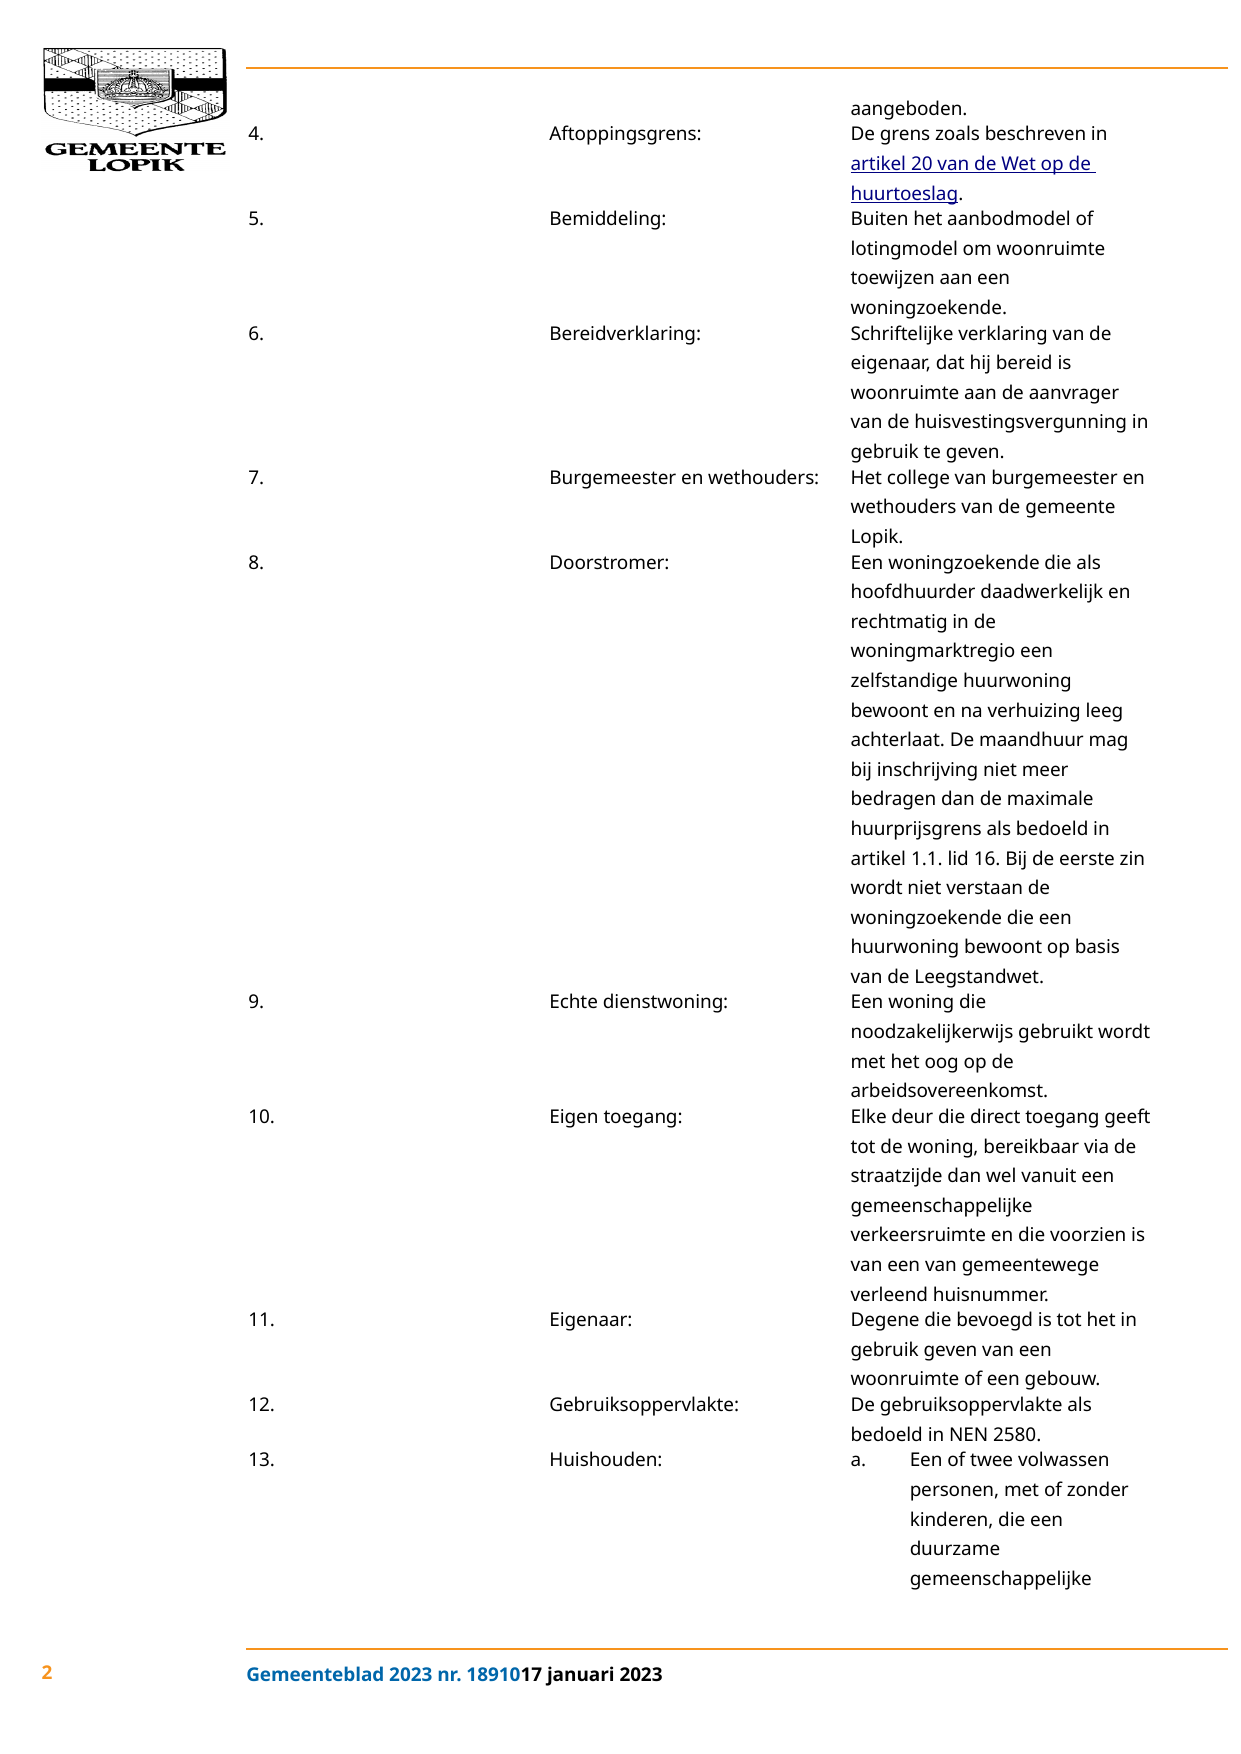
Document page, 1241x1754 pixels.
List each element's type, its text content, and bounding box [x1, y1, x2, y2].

table_cell Elke deur die direct toegang geeft tot de woning, bereikbaar via de straatzijde dan wel vanuit een gemeenschappelijke verkeersruimte en die voorzien is van een van gemeentewege verleend huisnummer. [850, 1103, 1152, 1306]
table_cell 11. [248, 1306, 549, 1391]
picture [41, 47, 231, 172]
table_cell Bereidverklaring: [549, 320, 850, 464]
table_cell 8. [248, 549, 549, 989]
table_cell Aftoppingsgrens: [549, 121, 850, 205]
table_cell Het college van burgemeester en wethouders van de gemeente Lopik. [850, 464, 1152, 549]
table_cell De grens zoals beschreven in artikel 20 van de Wet op de huurtoeslag. [850, 121, 1152, 205]
table_cell Burgemeester en wethouders: [549, 464, 850, 549]
table_cell 12. [248, 1391, 549, 1447]
table_cell Een of twee volwassen personen, met of zonder kinderen, die een duurzame gemeenschappelijke [850, 1447, 1152, 1591]
table_cell Gebruiksoppervlakte: [549, 1391, 850, 1447]
table_cell 10. [248, 1103, 549, 1306]
table_cell Schriftelijke verklaring van de eigenaar, dat hij bereid is woonruimte aan de aanvrager van de huisvestingsvergunning in gebruik te geven. [850, 320, 1152, 464]
table_cell 6. [248, 320, 549, 464]
table_cell aangeboden. [850, 95, 1152, 121]
table_cell Een woningzoekende die als hoofdhuurder daadwerkelijk en rechtmatig in de woningmarktregio een zelfstandige huurwoning bewoont en na verhuizing leeg achterlaat. De maandhuur mag bij inschrijving niet meer bedragen dan de maximale huurprijsgrens als bedoeld in artikel 1.1. lid 16. Bij de eerste zin wordt niet verstaan de woningzoekende die een huurwoning bewoont op basis van de Leegstandwet. [850, 549, 1152, 989]
table_cell [549, 95, 850, 121]
table_cell Doorstromer: [549, 549, 850, 989]
table_cell 5. [248, 205, 549, 320]
table_cell 9. [248, 989, 549, 1103]
table_cell Een woning die noodzakelijkerwijs gebruikt wordt met het oog op de arbeidsovereenkomst. [850, 989, 1152, 1103]
table_cell Eigen toegang: [549, 1103, 850, 1306]
table_cell Bemiddeling: [549, 205, 850, 320]
table_cell 13. [248, 1447, 549, 1591]
table_cell Degene die bevoegd is tot het in gebruik geven van een woonruimte of een gebouw. [850, 1306, 1152, 1391]
table_cell [248, 95, 549, 121]
table_cell 4. [248, 121, 549, 205]
table_cell Buiten het aanbodmodel of lotingmodel om woonruimte toewijzen aan een woningzoekende. [850, 205, 1152, 320]
table_cell De gebruiksoppervlakte als bedoeld in NEN 2580. [850, 1391, 1152, 1447]
table_cell Huishouden: [549, 1447, 850, 1591]
table_cell 7. [248, 464, 549, 549]
table_cell Eigenaar: [549, 1306, 850, 1391]
table_cell Echte dienstwoning: [549, 989, 850, 1103]
